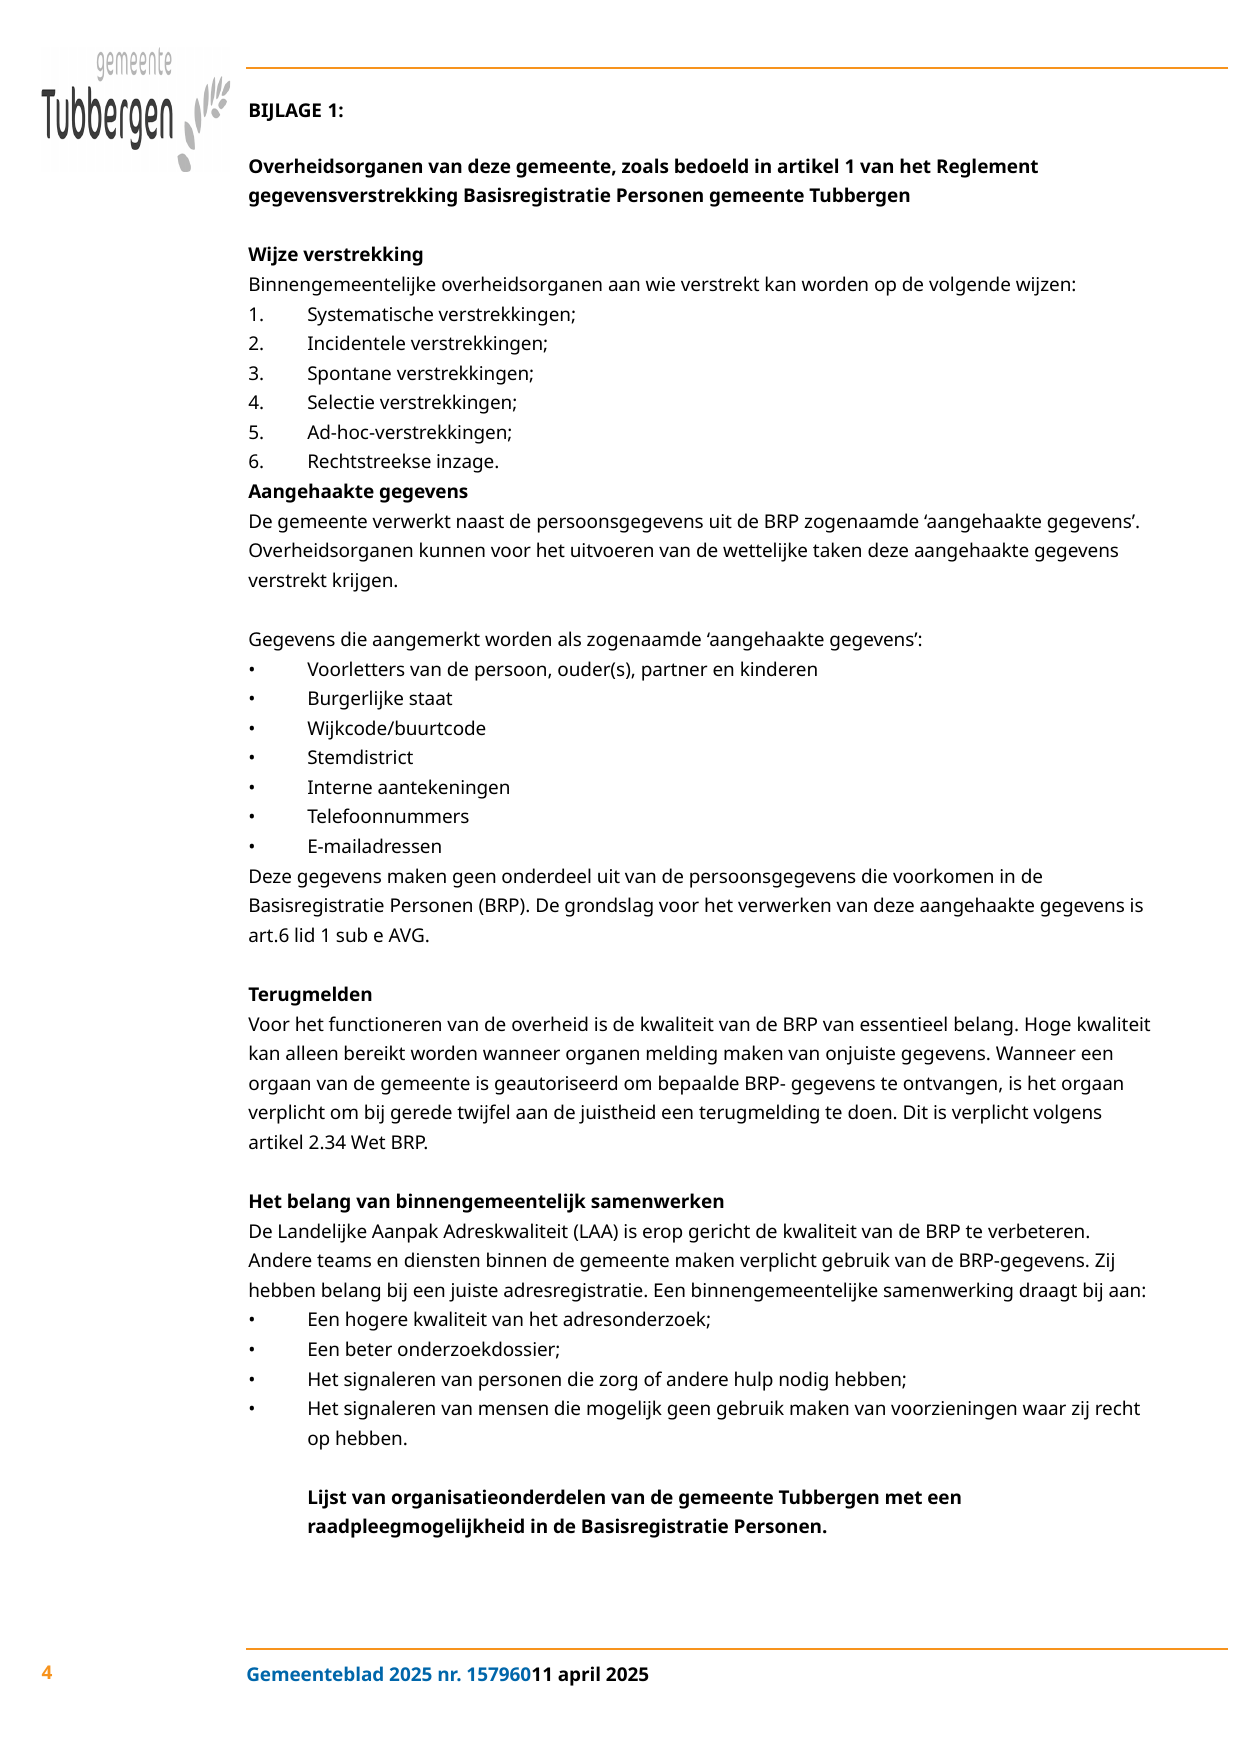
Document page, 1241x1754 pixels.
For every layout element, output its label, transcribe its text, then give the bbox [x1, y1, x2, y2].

list Rechtstreekse inzage. [248, 449, 1152, 474]
text Deze gegevens maken geen onderdeel uit van de persoonsgegevens die voorkomen in de Basisregistratie Personen (BRP). De grondslag voor het verwerken van deze aangehaakte gegevens is art.6 lid 1 sub e AVG. [248, 863, 1152, 948]
list Ad-hoc-verstrekkingen; [248, 419, 1152, 445]
list Selectie verstrekkingen; [248, 389, 1152, 415]
list Het signaleren van personen die zorg of andere hulp nodig hebben; [248, 1366, 1152, 1392]
text Overheidsorganen kunnen voor het uitvoeren van de wettelijke taken deze aangehaakte gegevens verstrekt krijgen. [248, 537, 1152, 593]
list Wijkcode/buurtcode [248, 715, 1152, 741]
text Het belang van binnengemeentelijk samenwerken [248, 1188, 1152, 1214]
list Burgerlijke staat [248, 685, 1152, 711]
text BIJLAGE 1: [248, 95, 1152, 123]
list Lijst van organisatieonderdelen van de gemeente Tubbergen met een raadpleegmogelijkheid in de Basisregistratie Personen. [248, 1484, 1152, 1539]
text Wijze verstrekking [248, 242, 1152, 267]
list Voorletters van de persoon, ouder(s), partner en kinderen [248, 656, 1152, 682]
list Het signaleren van mensen die mogelijk geen gebruik maken van voorzieningen waar zij recht op hebben. [248, 1395, 1152, 1451]
list Interne aantekeningen [248, 774, 1152, 800]
list Een hogere kwaliteit van het adresonderzoek; [248, 1307, 1152, 1332]
list Stemdistrict [248, 744, 1152, 770]
text Binnengemeentelijke overheidsorganen aan wie verstrekt kan worden op de volgende wijzen: [248, 271, 1152, 297]
list Spontane verstrekkingen; [248, 360, 1152, 386]
text Aangehaakte gegevens [248, 478, 1152, 504]
list E-mailadressen [248, 833, 1152, 859]
text Overheidsorganen van deze gemeente, zoals bedoeld in artikel 1 van het Reglement gegevensverstrekking Basisregistratie Personen gemeente Tubbergen [248, 153, 1152, 208]
list Incidentele verstrekkingen; [248, 330, 1152, 356]
text De Landelijke Aanpak Adreskwaliteit (LAA) is erop gericht de kwaliteit van de BRP te verbeteren. Andere teams en diensten binnen de gemeente maken verplicht gebruik van de BRP-gegevens. Zij hebben belang bij een juiste adresregistratie. Een binnengemeentelijke samenwerking draagt bij aan: [248, 1218, 1152, 1303]
text Voor het functioneren van de overheid is de kwaliteit van de BRP van essentieel belang. Hoge kwaliteit kan alleen bereikt worden wanneer organen melding maken van onjuiste gegevens. Wanneer een orgaan van de gemeente is geautoriseerd om bepaalde BRP- gegevens te ontvangen, is het orgaan verplicht om bij gerede twijfel aan de juistheid een terugmelding te doen. Dit is verplicht volgens artikel 2.34 Wet BRP. [248, 1011, 1152, 1155]
list Een beter onderzoekdossier; [248, 1336, 1152, 1362]
text Terugmelden [248, 981, 1152, 1007]
text De gemeente verwerkt naast de persoonsgegevens uit de BRP zogenaamde ‘aangehaakte gegevens’. [248, 508, 1152, 534]
list Telefoonnummers [248, 804, 1152, 829]
list Systematische verstrekkingen; [248, 301, 1152, 327]
text Gegevens die aangemerkt worden als zogenaamde ‘aangehaakte gegevens’: [248, 626, 1152, 652]
picture [41, 47, 231, 172]
